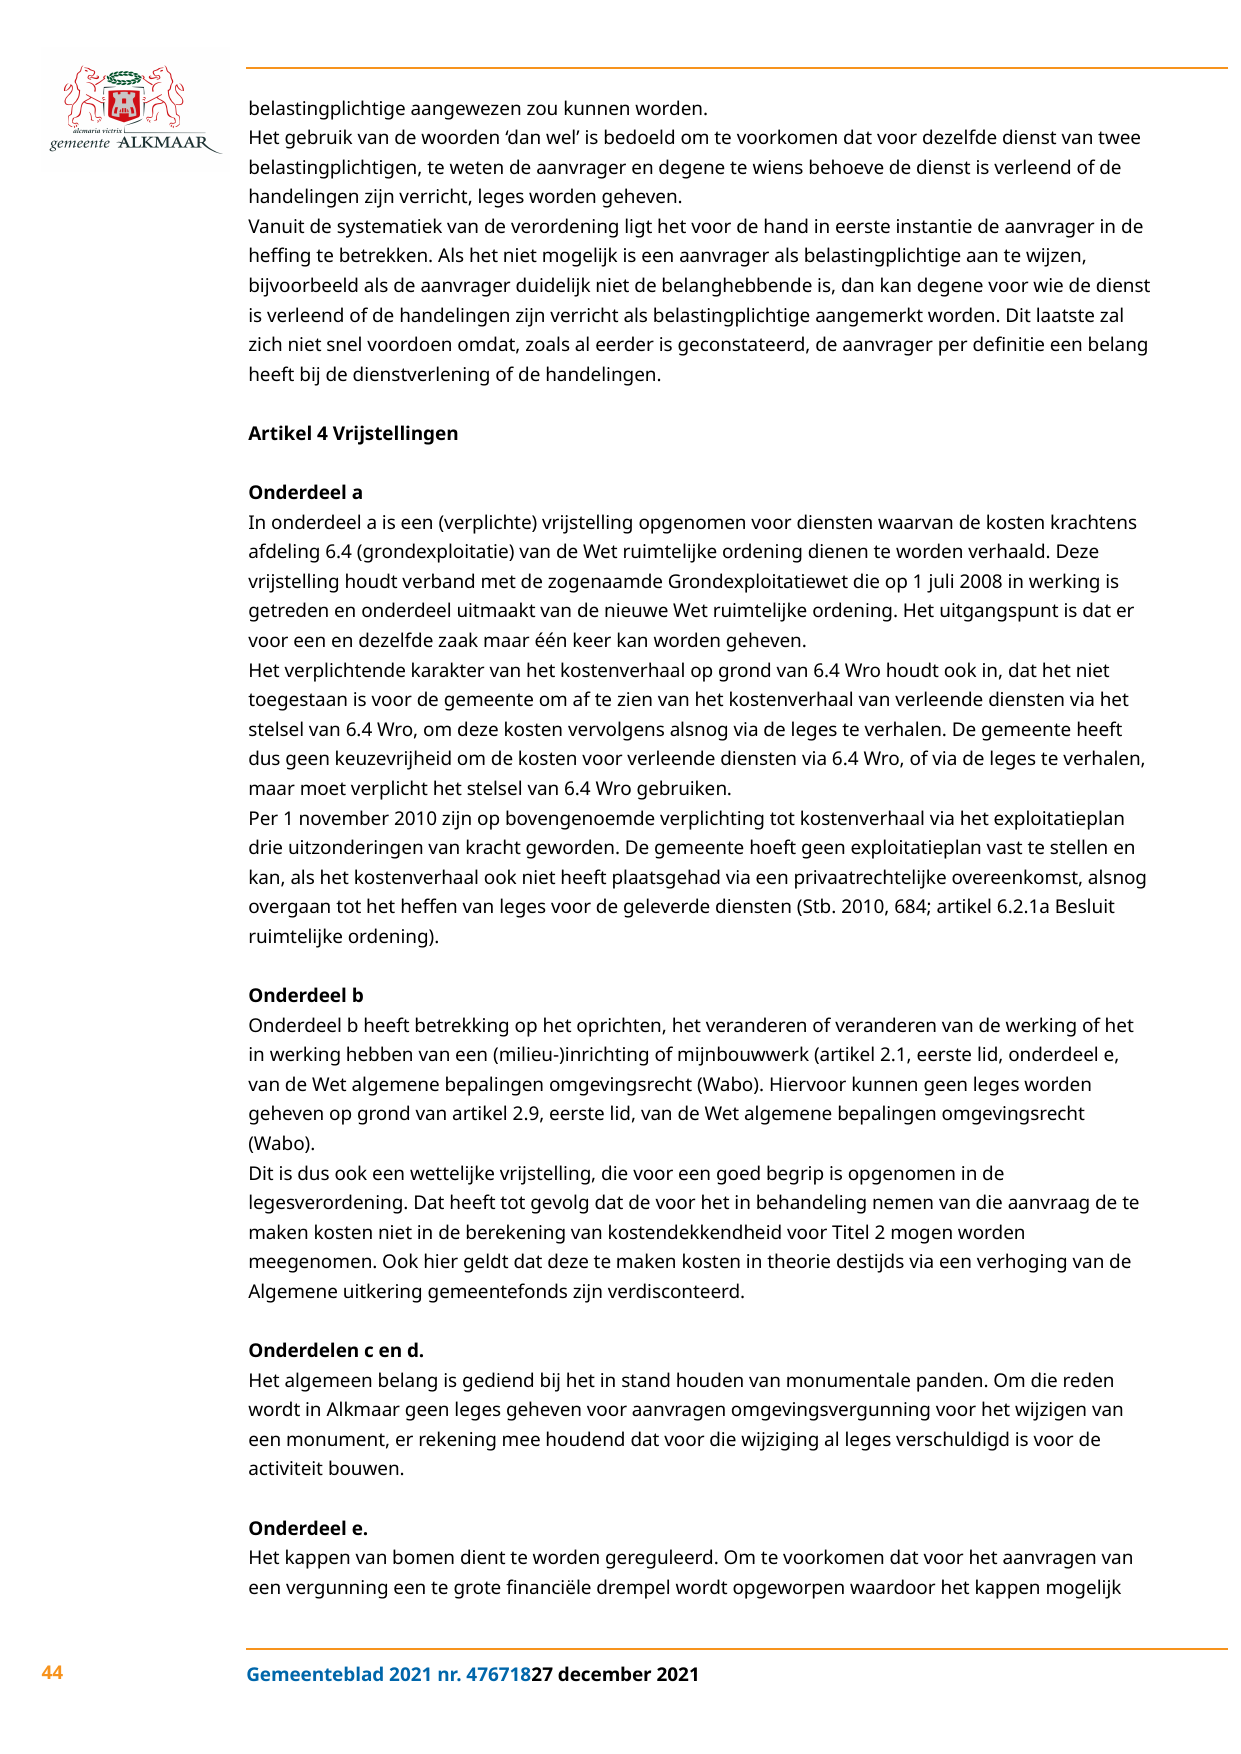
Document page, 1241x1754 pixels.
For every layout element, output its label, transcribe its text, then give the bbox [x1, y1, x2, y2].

text Vanuit de systematiek van de verordening ligt het voor de hand in eerste instantie de aanvrager in de heffing te betrekken. Als het niet mogelijk is een aanvrager als belastingplichtige aan te wijzen, bijvoorbeeld als de aanvrager duidelijk niet de belanghebbende is, dan kan degene voor wie de dienst is verleend of de handelingen zijn verricht als belastingplichtige aangemerkt worden. Dit laatste zal zich niet snel voordoen omdat, zoals al eerder is geconstateerd, de aanvrager per definitie een belang heeft bij de dienstverlening of de handelingen. [248, 213, 1152, 387]
text Onderdeel a [248, 479, 1152, 505]
text belastingplichtige aangewezen zou kunnen worden. [248, 95, 1152, 121]
text Onderdeel e. [248, 1515, 1152, 1541]
text Het verplichtende karakter van het kostenverhaal op grond van 6.4 Wro houdt ook in, dat het niet toegestaan is voor de gemeente om af te zien van het kostenverhaal van verleende diensten via het stelsel van 6.4 Wro, om deze kosten vervolgens alsnog via de leges te verhalen. De gemeente heeft dus geen keuzevrijheid om de kosten voor verleende diensten via 6.4 Wro, of via de leges te verhalen, maar moet verplicht het stelsel van 6.4 Wro gebruiken. [248, 657, 1152, 801]
text Het gebruik van de woorden ‘dan wel’ is bedoeld om te voorkomen dat voor dezelfde dienst van twee belastingplichtigen, te weten de aanvrager en degene te wiens behoeve de dienst is verleend of de handelingen zijn verricht, leges worden geheven. [248, 124, 1152, 209]
picture [41, 47, 231, 172]
text Het algemeen belang is gediend bij het in stand houden van monumentale panden. Om die reden wordt in Alkmaar geen leges geheven voor aanvragen omgevingsvergunning voor het wijzigen van een monument, er rekening mee houdend dat voor die wijziging al leges verschuldigd is voor de activiteit bouwen. [248, 1367, 1152, 1481]
text Onderdelen c en d. [248, 1337, 1152, 1363]
text In onderdeel a is een (verplichte) vrijstelling opgenomen voor diensten waarvan de kosten krachtens afdeling 6.4 (grondexploitatie) van de Wet ruimtelijke ordening dienen te worden verhaald. Deze vrijstelling houdt verband met de zogenaamde Grondexploitatiewet die op 1 juli 2008 in werking is getreden en onderdeel uitmaakt van de nieuwe Wet ruimtelijke ordening. Het uitgangspunt is dat er voor een en dezelfde zaak maar één keer kan worden geheven. [248, 509, 1152, 653]
text Onderdeel b [248, 982, 1152, 1008]
text Per 1 november 2010 zijn op bovengenoemde verplichting tot kostenverhaal via het exploitatieplan drie uitzonderingen van kracht geworden. De gemeente hoeft geen exploitatieplan vast te stellen en kan, als het kostenverhaal ook niet heeft plaatsgehad via een privaatrechtelijke overeenkomst, alsnog overgaan tot het heffen van leges voor de geleverde diensten (Stb. 2010, 684; artikel 6.2.1a Besluit ruimtelijke ordening). [248, 805, 1152, 949]
text Onderdeel b heeft betrekking op het oprichten, het veranderen of veranderen van de werking of het in werking hebben van een (milieu-)inrichting of mijnbouwwerk (artikel 2.1, eerste lid, onderdeel e, van de Wet algemene bepalingen omgevingsrecht (Wabo). Hiervoor kunnen geen leges worden geheven op grond van artikel 2.9, eerste lid, van de Wet algemene bepalingen omgevingsrecht (Wabo). [248, 1012, 1152, 1156]
text Dit is dus ook een wettelijke vrijstelling, die voor een goed begrip is opgenomen in de legesverordening. Dat heeft tot gevolg dat de voor het in behandeling nemen van die aanvraag de te maken kosten niet in de berekening van kostendekkendheid voor Titel 2 mogen worden meegenomen. Ook hier geldt dat deze te maken kosten in theorie destijds via een verhoging van de Algemene uitkering gemeentefonds zijn verdisconteerd. [248, 1160, 1152, 1304]
text Artikel 4 Vrijstellingen [248, 420, 1152, 446]
text Het kappen van bomen dient te worden gereguleerd. Om te voorkomen dat voor het aanvragen van een vergunning een te grote financiële drempel wordt opgeworpen waardoor het kappen mogelijk [248, 1544, 1152, 1600]
